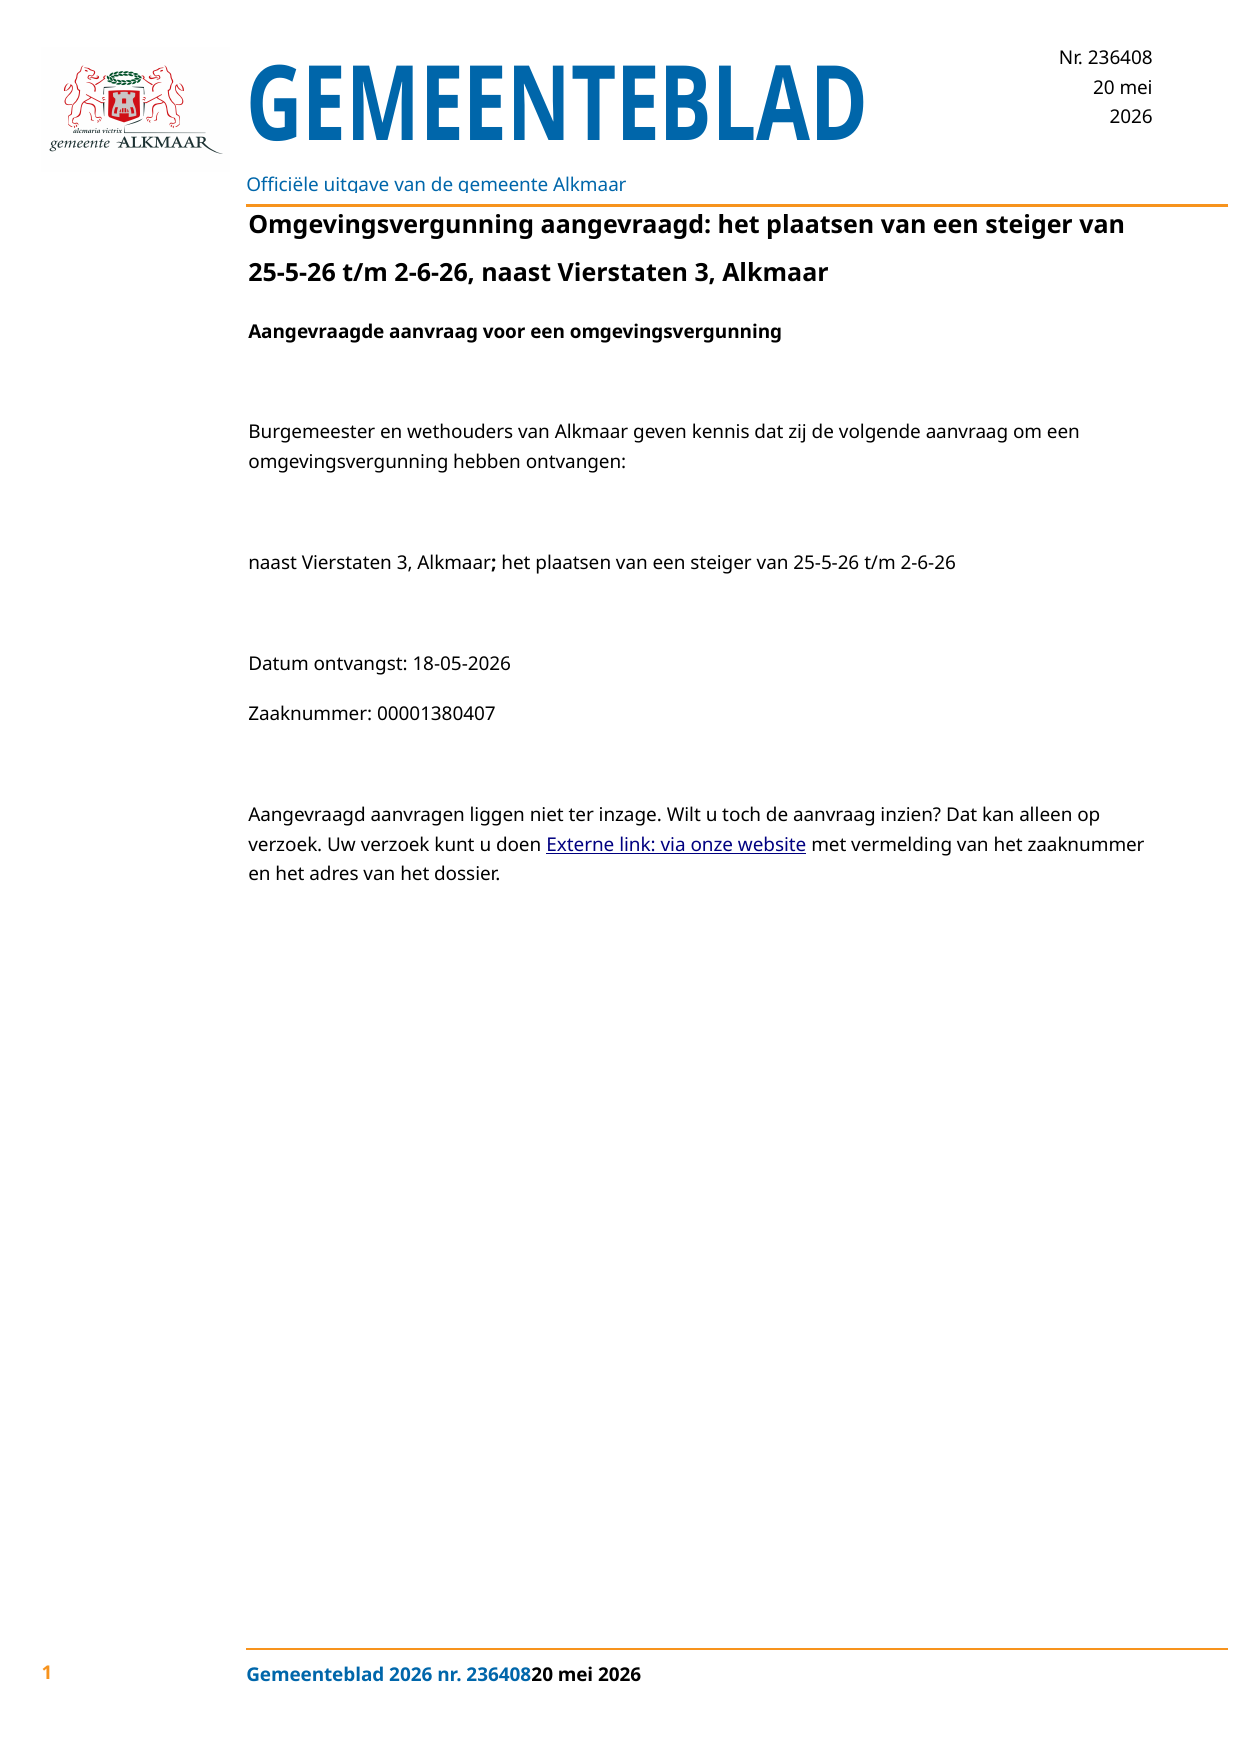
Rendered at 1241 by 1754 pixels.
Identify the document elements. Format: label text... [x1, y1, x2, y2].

text Zaaknummer: 00001380407 [248, 700, 1152, 726]
picture [41, 47, 231, 172]
text Aangevraagde aanvraag voor een omgevingsvergunning [248, 318, 1152, 344]
text Burgemeester en wethouders van Alkmaar geven kennis dat zij de volgende aanvraag om een omgevingsvergunning hebben ontvangen: [248, 419, 1152, 474]
text naast Vierstaten 3, Alkmaar; het plaatsen van een steiger van 25-5-26 t/m 2-6-26 [248, 549, 1152, 575]
text Aangevraagd aanvragen liggen niet ter inzage. Wilt u toch de aanvraag inzien? Dat kan alleen op verzoek. Uw verzoek kunt u doen Externe link: via onze website met vermelding van het zaaknummer en het adres van het dossier. [248, 801, 1152, 886]
text Omgevingsvergunning aangevraagd: het plaatsen van een steiger van 25-5-26 t/m 2-6-26, naast Vierstaten 3, Alkmaar [248, 207, 1152, 288]
text Datum ontvangst: 18-05-2026 [248, 650, 1152, 676]
